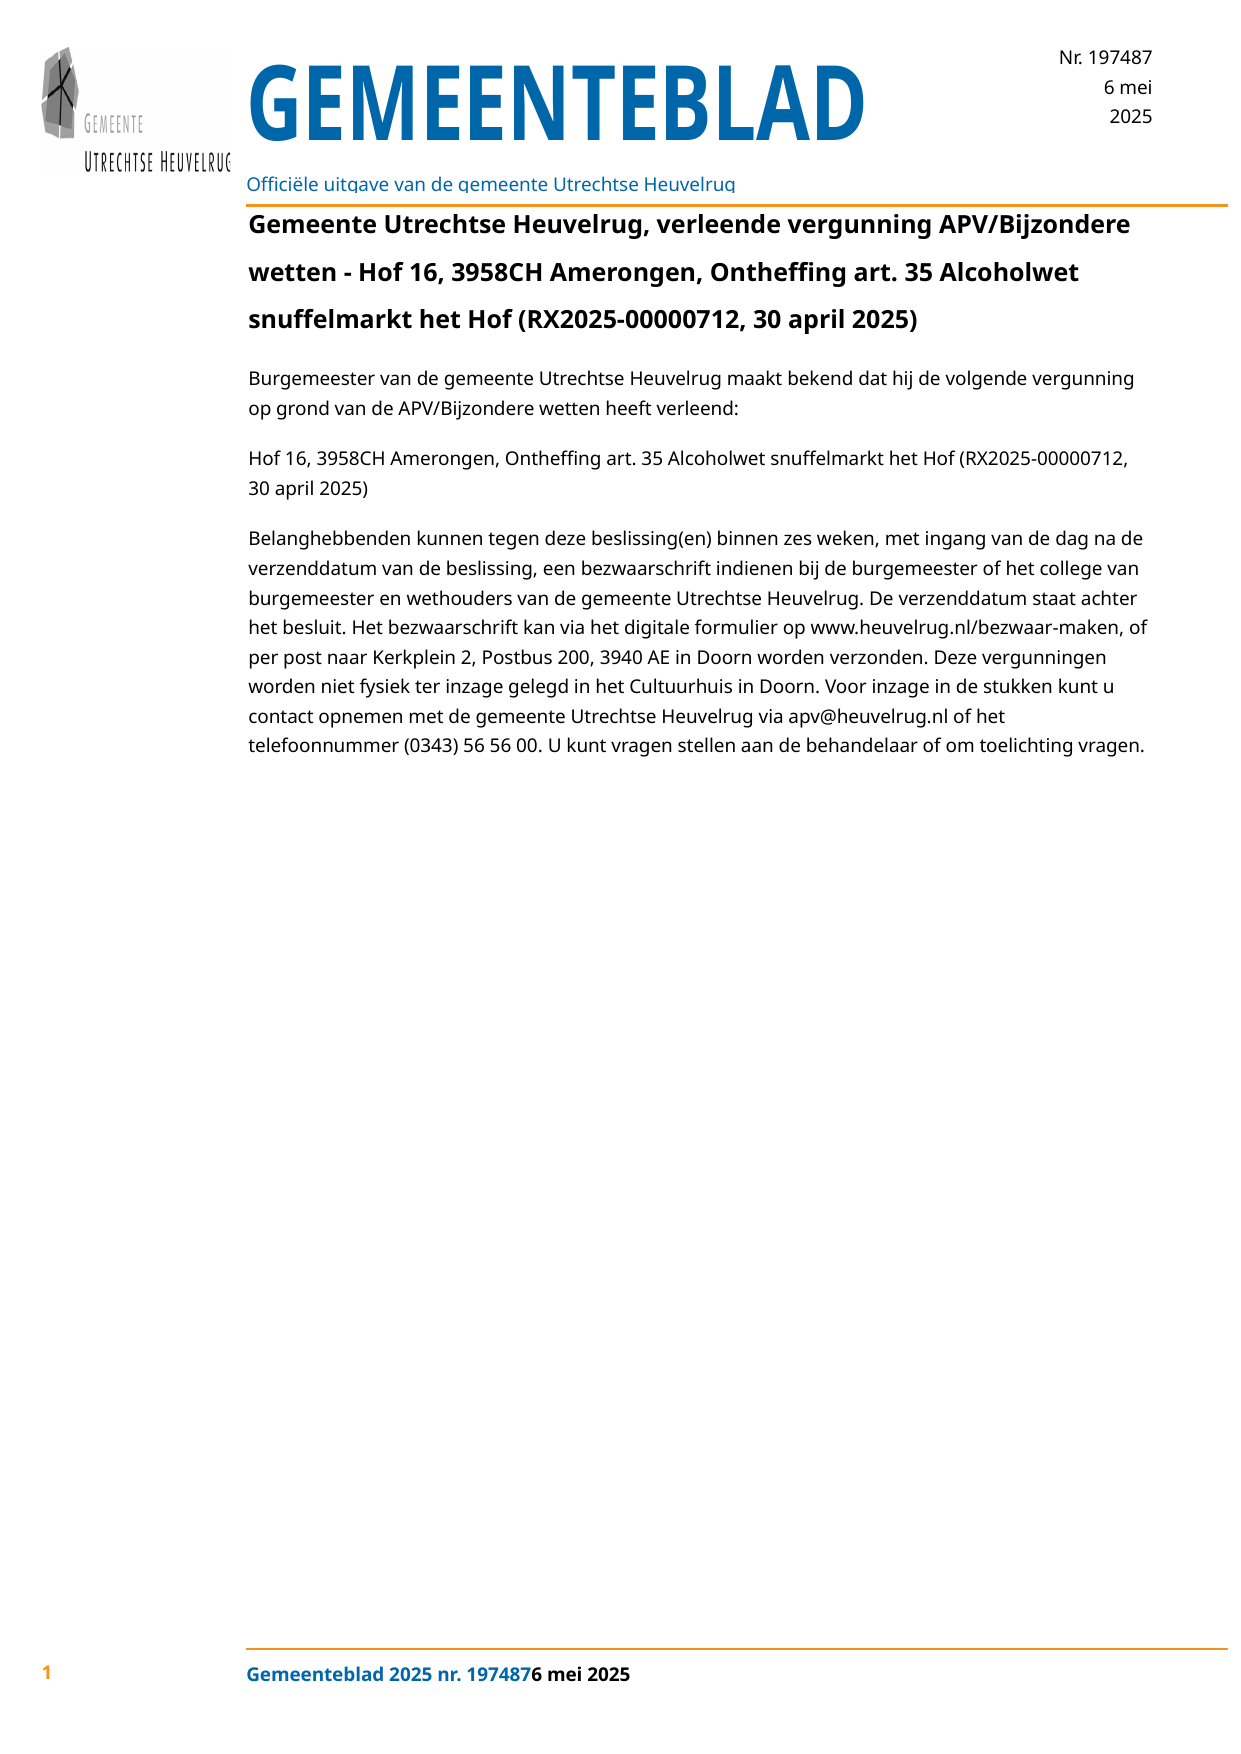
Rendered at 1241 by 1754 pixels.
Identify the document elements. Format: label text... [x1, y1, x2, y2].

text Belanghebbenden kunnen tegen deze beslissing(en) binnen zes weken, met ingang van de dag na de verzenddatum van de beslissing, een bezwaarschrift indienen bij de burgemeester of het college van burgemeester en wethouders van de gemeente Utrechtse Heuvelrug. De verzenddatum staat achter het besluit. Het bezwaarschrift kan via het digitale formulier op www.heuvelrug.nl/bezwaar-maken, of per post naar Kerkplein 2, Postbus 200, 3940 AE in Doorn worden verzonden. Deze vergunningen worden niet fysiek ter inzage gelegd in het Cultuurhuis in Doorn. Voor inzage in de stukken kunt u contact opnemen met de gemeente Utrechtse Heuvelrug via apv@heuvelrug.nl of het telefoonnummer (0343) 56 56 00. U kunt vragen stellen aan de behandelaar of om toelichting vragen. [248, 526, 1152, 758]
text Hof 16, 3958CH Amerongen, Ontheffing art. 35 Alcoholwet snuffelmarkt het Hof (RX2025-00000712, 30 april 2025) [248, 446, 1152, 501]
text Burgemeester van de gemeente Utrechtse Heuvelrug maakt bekend dat hij de volgende vergunning op grond van de APV/Bijzondere wetten heeft verleend: [248, 366, 1152, 421]
picture [41, 47, 231, 172]
text Gemeente Utrechtse Heuvelrug, verleende vergunning APV/Bijzondere wetten - Hof 16, 3958CH Amerongen, Ontheffing art. 35 Alcoholwet snuffelmarkt het Hof (RX2025-00000712, 30 april 2025) [248, 207, 1152, 336]
